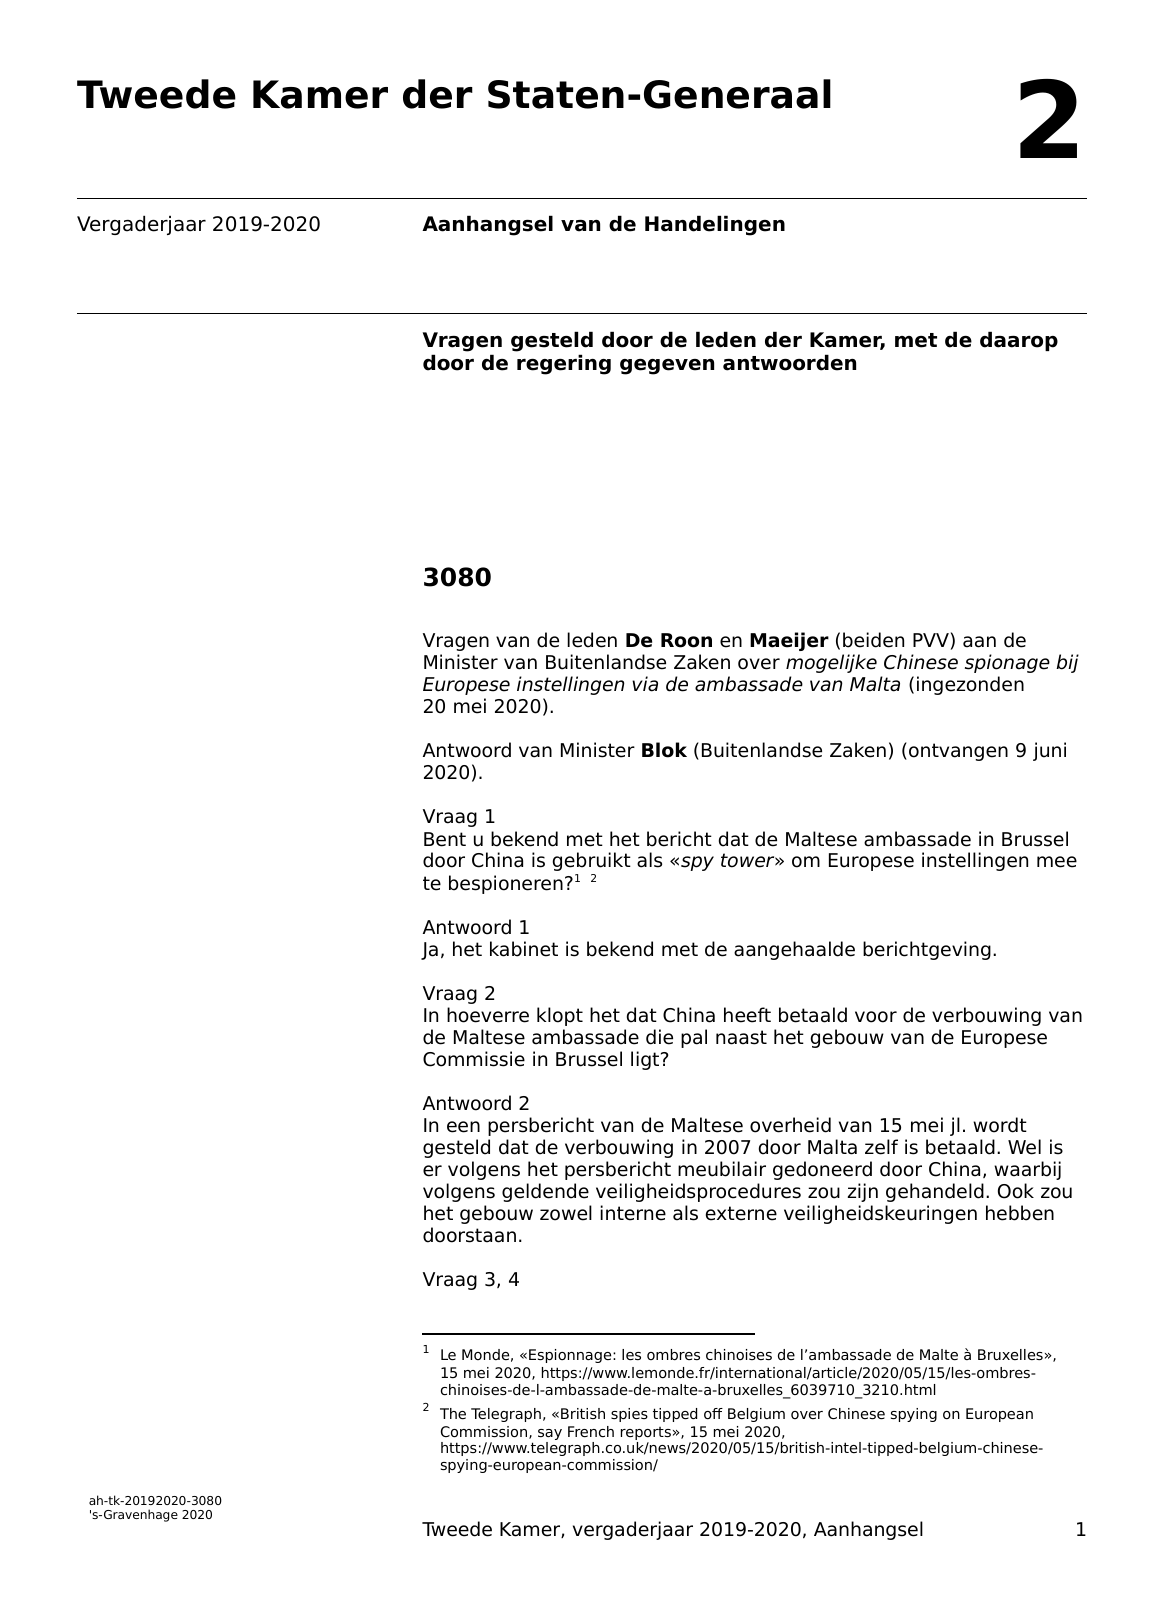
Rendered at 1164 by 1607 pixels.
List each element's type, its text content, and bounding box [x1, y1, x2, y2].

table_header 2 [886, 59, 1087, 198]
text Vraag 2 [422, 983, 1087, 1005]
text Bent u bekend met het bericht dat de Maltese ambassade in Brussel door China is gebruikt als «spy tower» om Europese instellingen mee te bespioneren? [422, 828, 1087, 894]
text In een persbericht van de Maltese overheid van 15 mei jl. wordt gesteld dat de verbouwing in 2007 door Malta zelf is betaald. Wel is er volgens het persbericht meubilair gedoneerd door China, waarbij volgens geldende veiligheidsprocedures zou zijn gehandeld. Ook zou het gebouw zowel interne als externe veiligheidskeuringen hebben doorstaan. [422, 1115, 1087, 1247]
text Antwoord van Minister Blok (Buitenlandse Zaken) (ontvangen 9 juni 2020). [422, 740, 1087, 784]
text Ja, het kabinet is bekend met de aangehaalde berichtgeving. [422, 938, 1087, 961]
table_cell Vergaderjaar 2019-2020 [77, 199, 422, 313]
table_cell [77, 314, 422, 375]
table_cell Aanhangsel van de Handelingen [422, 199, 1087, 313]
table_cell Vragen gesteld door de leden der Kamer, met de daarop door de regering gegeven antwoorden [422, 314, 1087, 375]
text Vraag 3, 4 [422, 1269, 1087, 1291]
text Vragen van de leden De Roon en Maeijer (beiden PVV) aan de Minister van Buitenlandse Zaken over mogelijke Chinese spionage bij Europese instellingen via de ambassade van Malta (ingezonden 20 mei 2020). [422, 630, 1087, 718]
text ah-tk-20192020-3080 [88, 1494, 323, 1508]
text Antwoord 1 [422, 917, 1087, 938]
text In hoeverre klopt het dat China heeft betaald voor de verbouwing van de Maltese ambassade die pal naast het gebouw van de Europese Commissie in Brussel ligt? [422, 1005, 1087, 1071]
text The Telegraph, «British spies tipped off Belgium over Chinese spying on European Commission, say French reports», 15 mei 2020, https://www.telegraph.co.uk/news/2020/05/15/british-intel-tipped-belgium-chinese-spying-european-commission/ [422, 1402, 1087, 1474]
text 3080 [422, 563, 1087, 592]
text Antwoord 2 [422, 1093, 1087, 1115]
text Le Monde, «Espionnage: les ombres chinoises de l’ambassade de Malte à Bruxelles», 15 mei 2020, https://www.lemonde.fr/international/article/2020/05/15/les-ombres-chinoises-de-l-ambassade-de-malte-a-bruxelles_6039710_3210.html [422, 1343, 1087, 1399]
text 's-Gravenhage 2020 [88, 1508, 323, 1522]
table_header Tweede Kamer der Staten-Generaal [77, 59, 886, 198]
text Vraag 1 [422, 806, 1087, 828]
